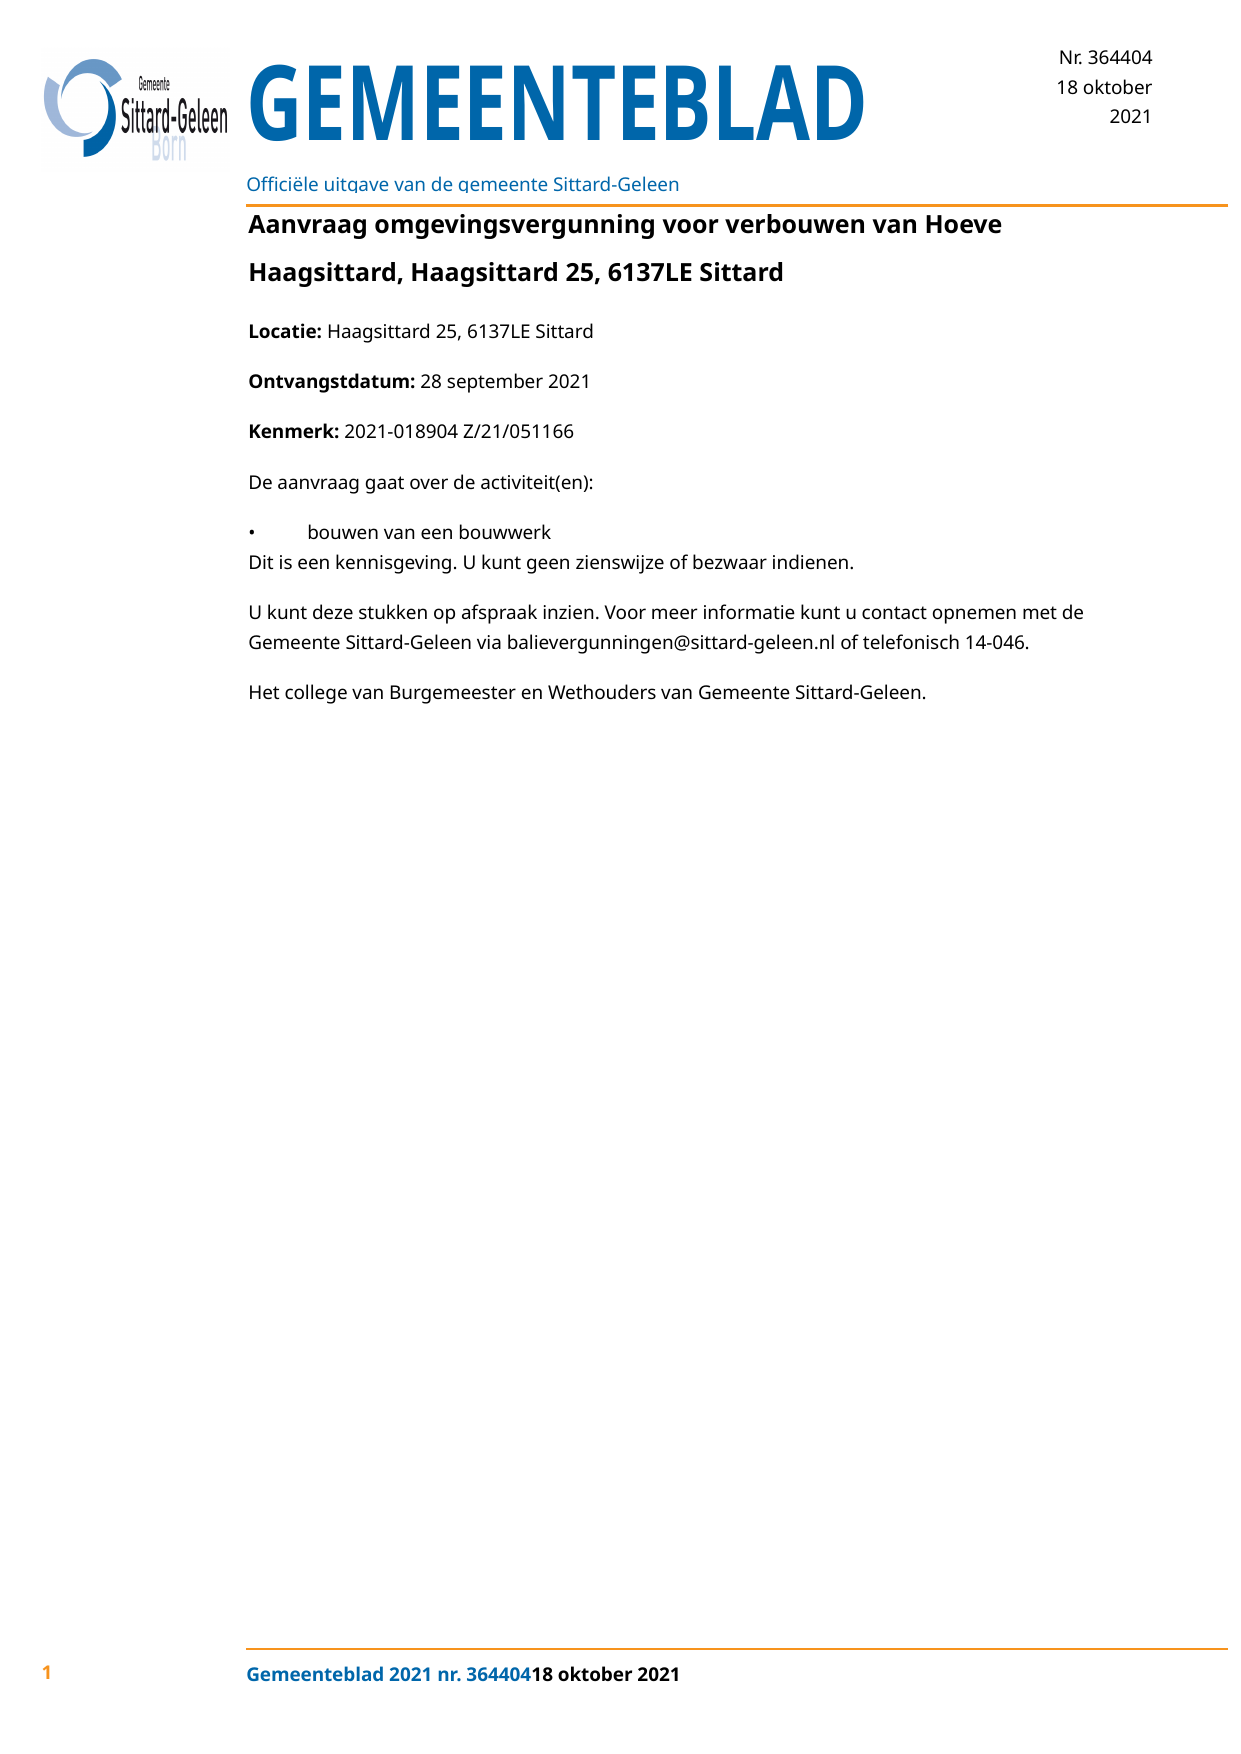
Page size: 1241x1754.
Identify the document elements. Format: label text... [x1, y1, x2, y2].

text Aanvraag omgevingsvergunning voor verbouwen van Hoeve Haagsittard, Haagsittard 25, 6137LE Sittard [248, 207, 1152, 288]
text Ontvangstdatum: 28 september 2021 [248, 368, 1152, 394]
text Kenmerk: 2021-018904 Z/21/051166 [248, 419, 1152, 444]
list bouwen van een bouwwerk [248, 519, 1152, 545]
text Dit is een kennisgeving. U kunt geen zienswijze of bezwaar indienen. [248, 549, 1152, 575]
picture [41, 47, 231, 172]
text De aanvraag gaat over de activiteit(en): [248, 469, 1152, 495]
text U kunt deze stukken op afspraak inzien. Voor meer informatie kunt u contact opnemen met de Gemeente Sittard-Geleen via balievergunningen@sittard-geleen.nl of telefonisch 14-046. [248, 599, 1152, 655]
text Locatie: Haagsittard 25, 6137LE Sittard [248, 318, 1152, 344]
text Het college van Burgemeester en Wethouders van Gemeente Sittard-Geleen. [248, 679, 1152, 705]
